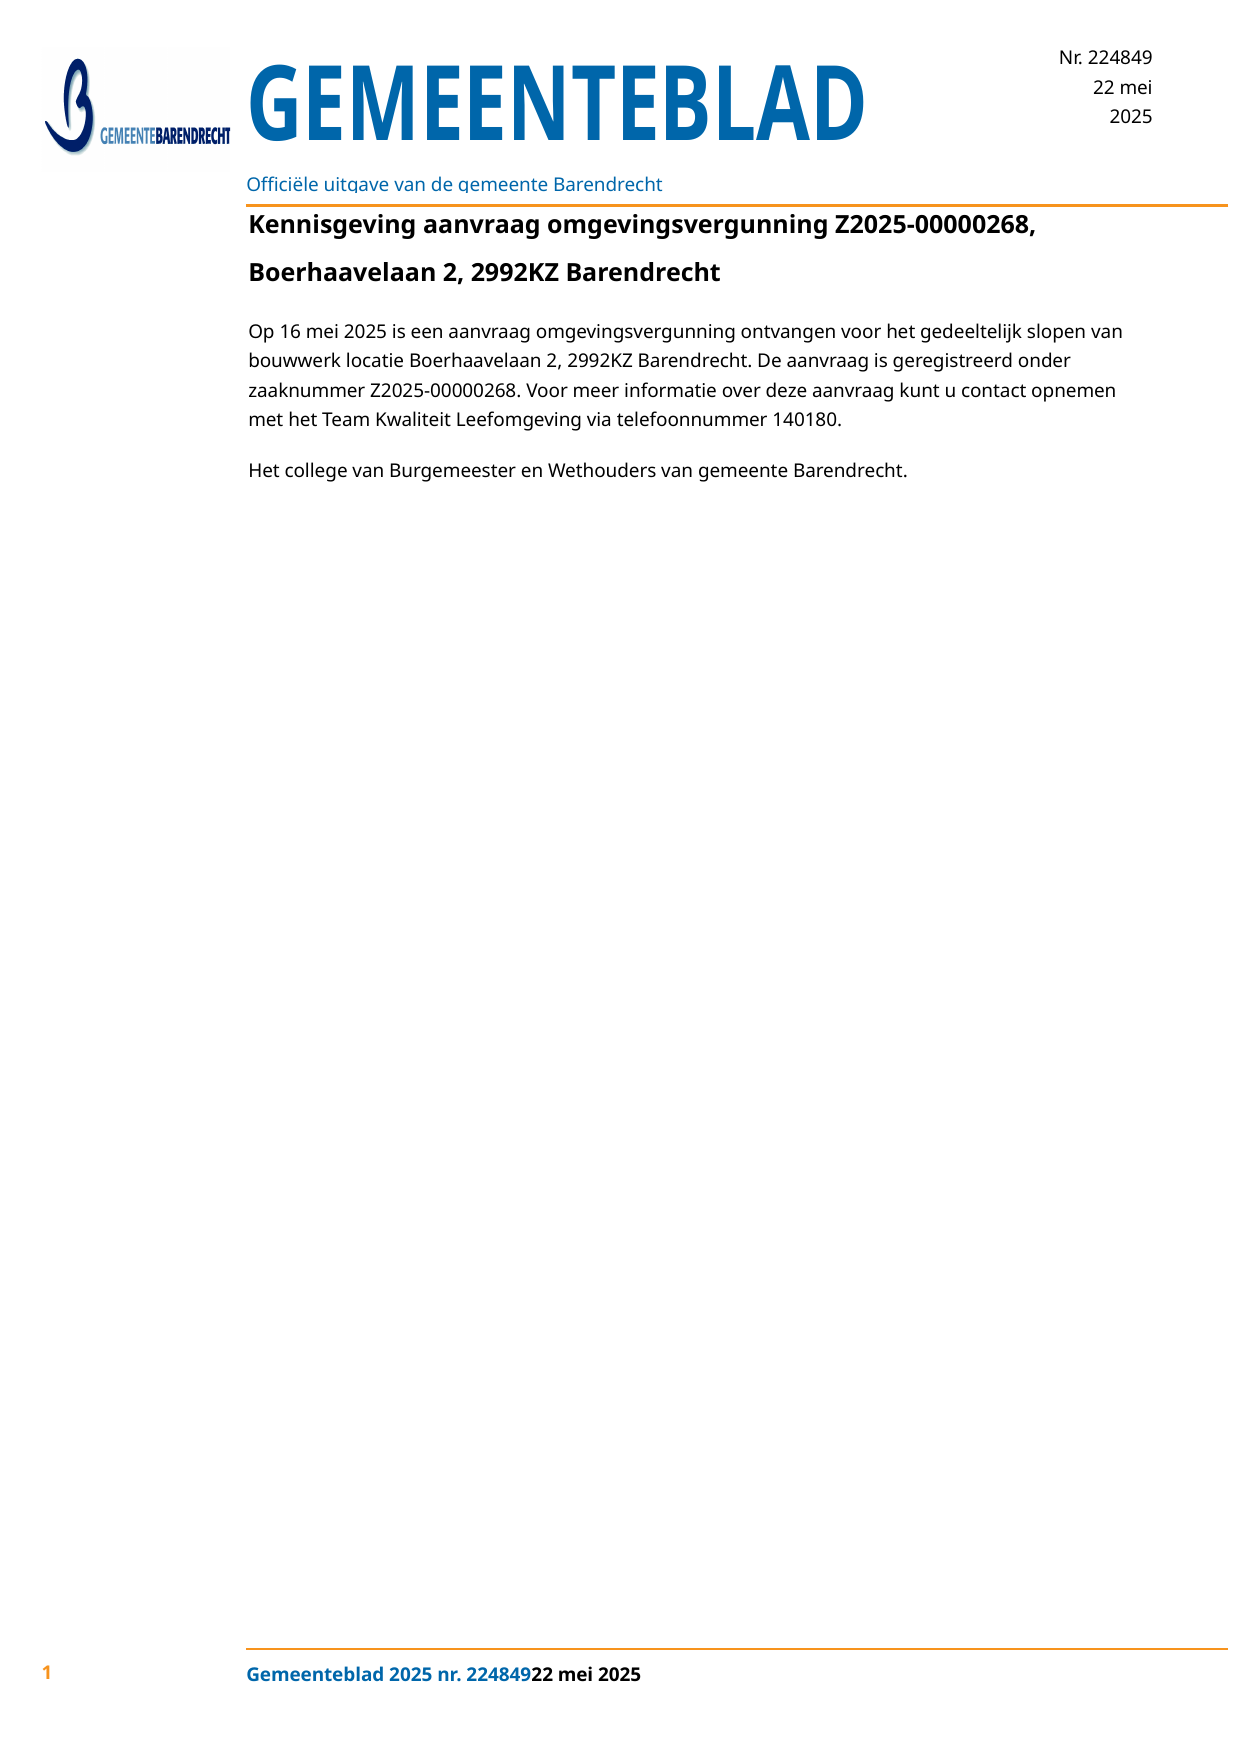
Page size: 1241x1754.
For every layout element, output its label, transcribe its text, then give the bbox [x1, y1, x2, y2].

text Het college van Burgemeester en Wethouders van gemeente Barendrecht. [248, 457, 1152, 483]
text Op 16 mei 2025 is een aanvraag omgevingsvergunning ontvangen voor het gedeeltelijk slopen van bouwwerk locatie Boerhaavelaan 2, 2992KZ Barendrecht. De aanvraag is geregistreerd onder zaaknummer Z2025-00000268. Voor meer informatie over deze aanvraag kunt u contact opnemen met het Team Kwaliteit Leefomgeving via telefoonnummer 140180. [248, 318, 1152, 432]
text Kennisgeving aanvraag omgevingsvergunning Z2025-00000268, Boerhaavelaan 2, 2992KZ Barendrecht [248, 207, 1152, 288]
picture [41, 47, 231, 172]
